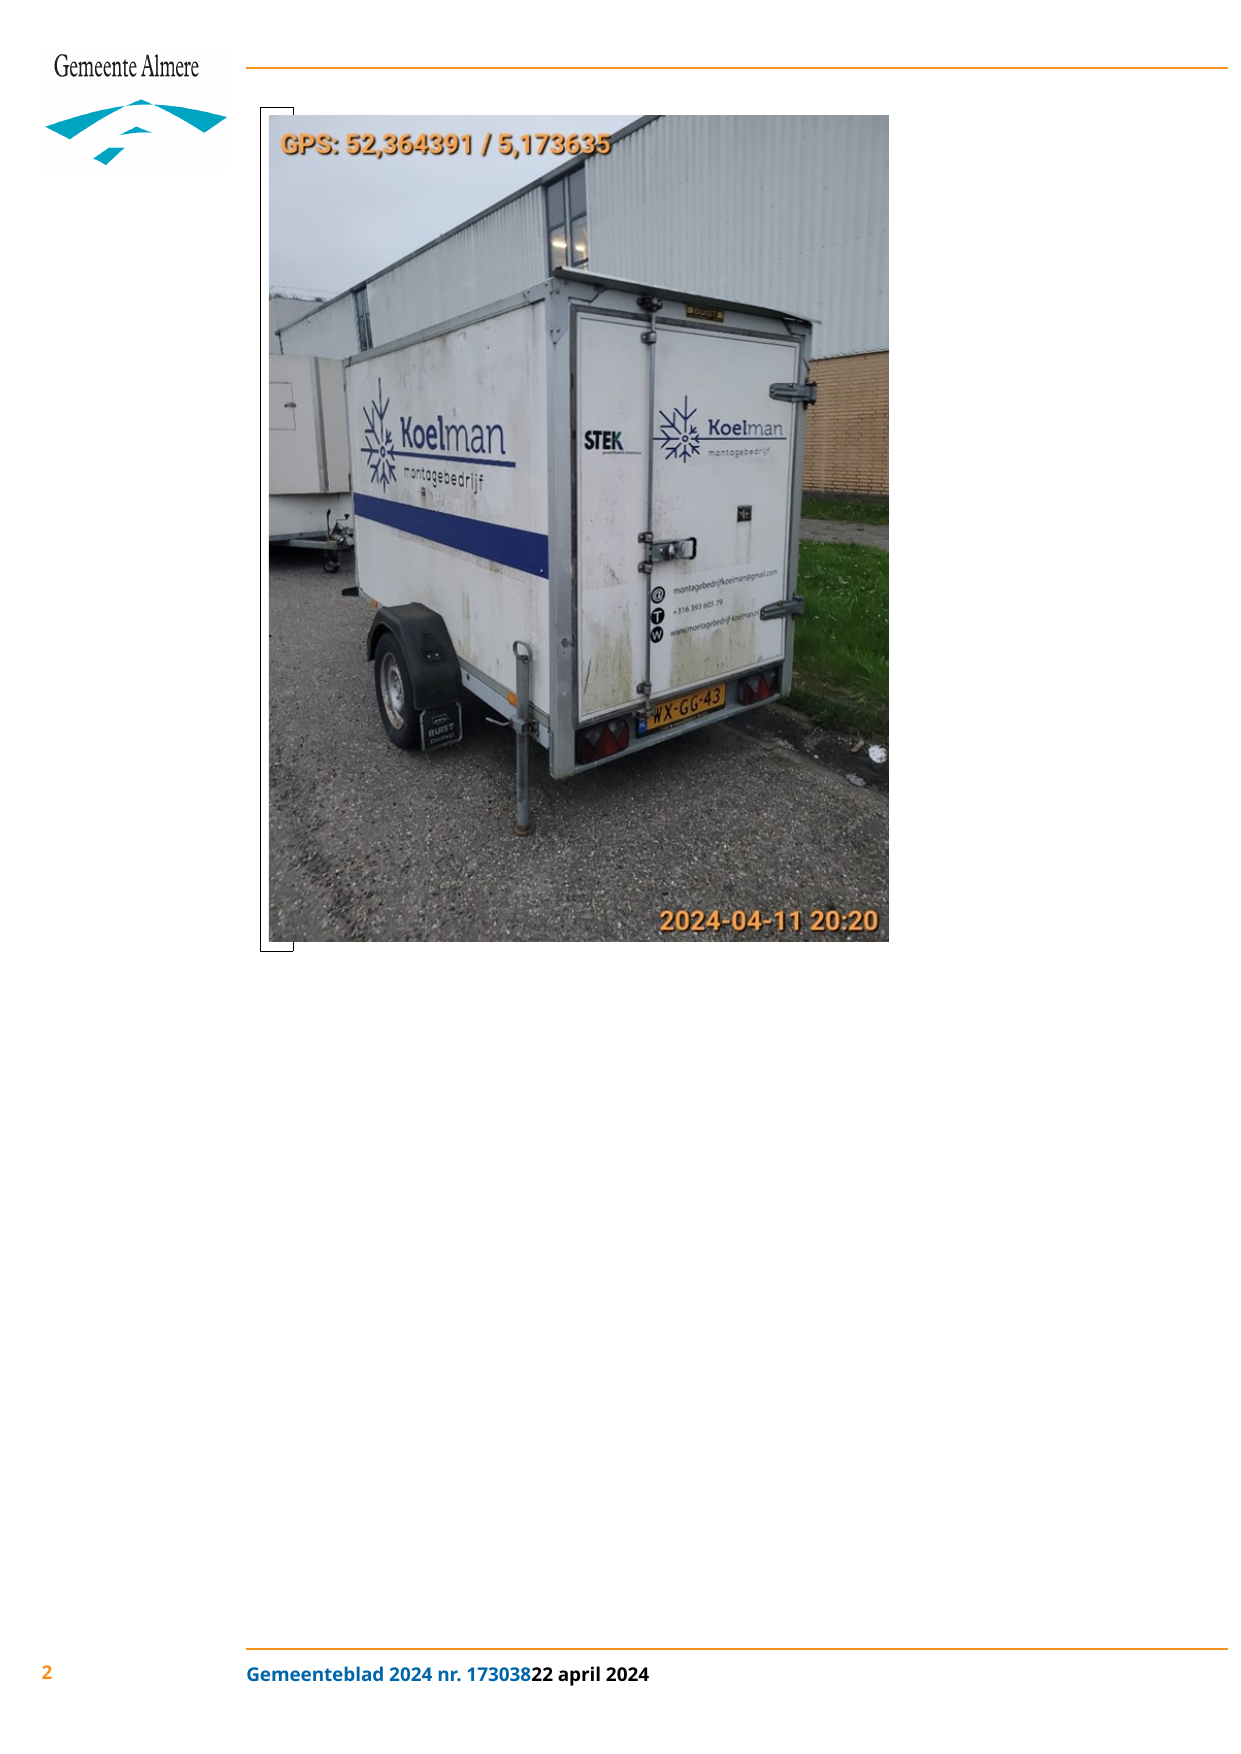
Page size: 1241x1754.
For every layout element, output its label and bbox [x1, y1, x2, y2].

picture [268, 115, 889, 942]
picture [41, 47, 231, 172]
